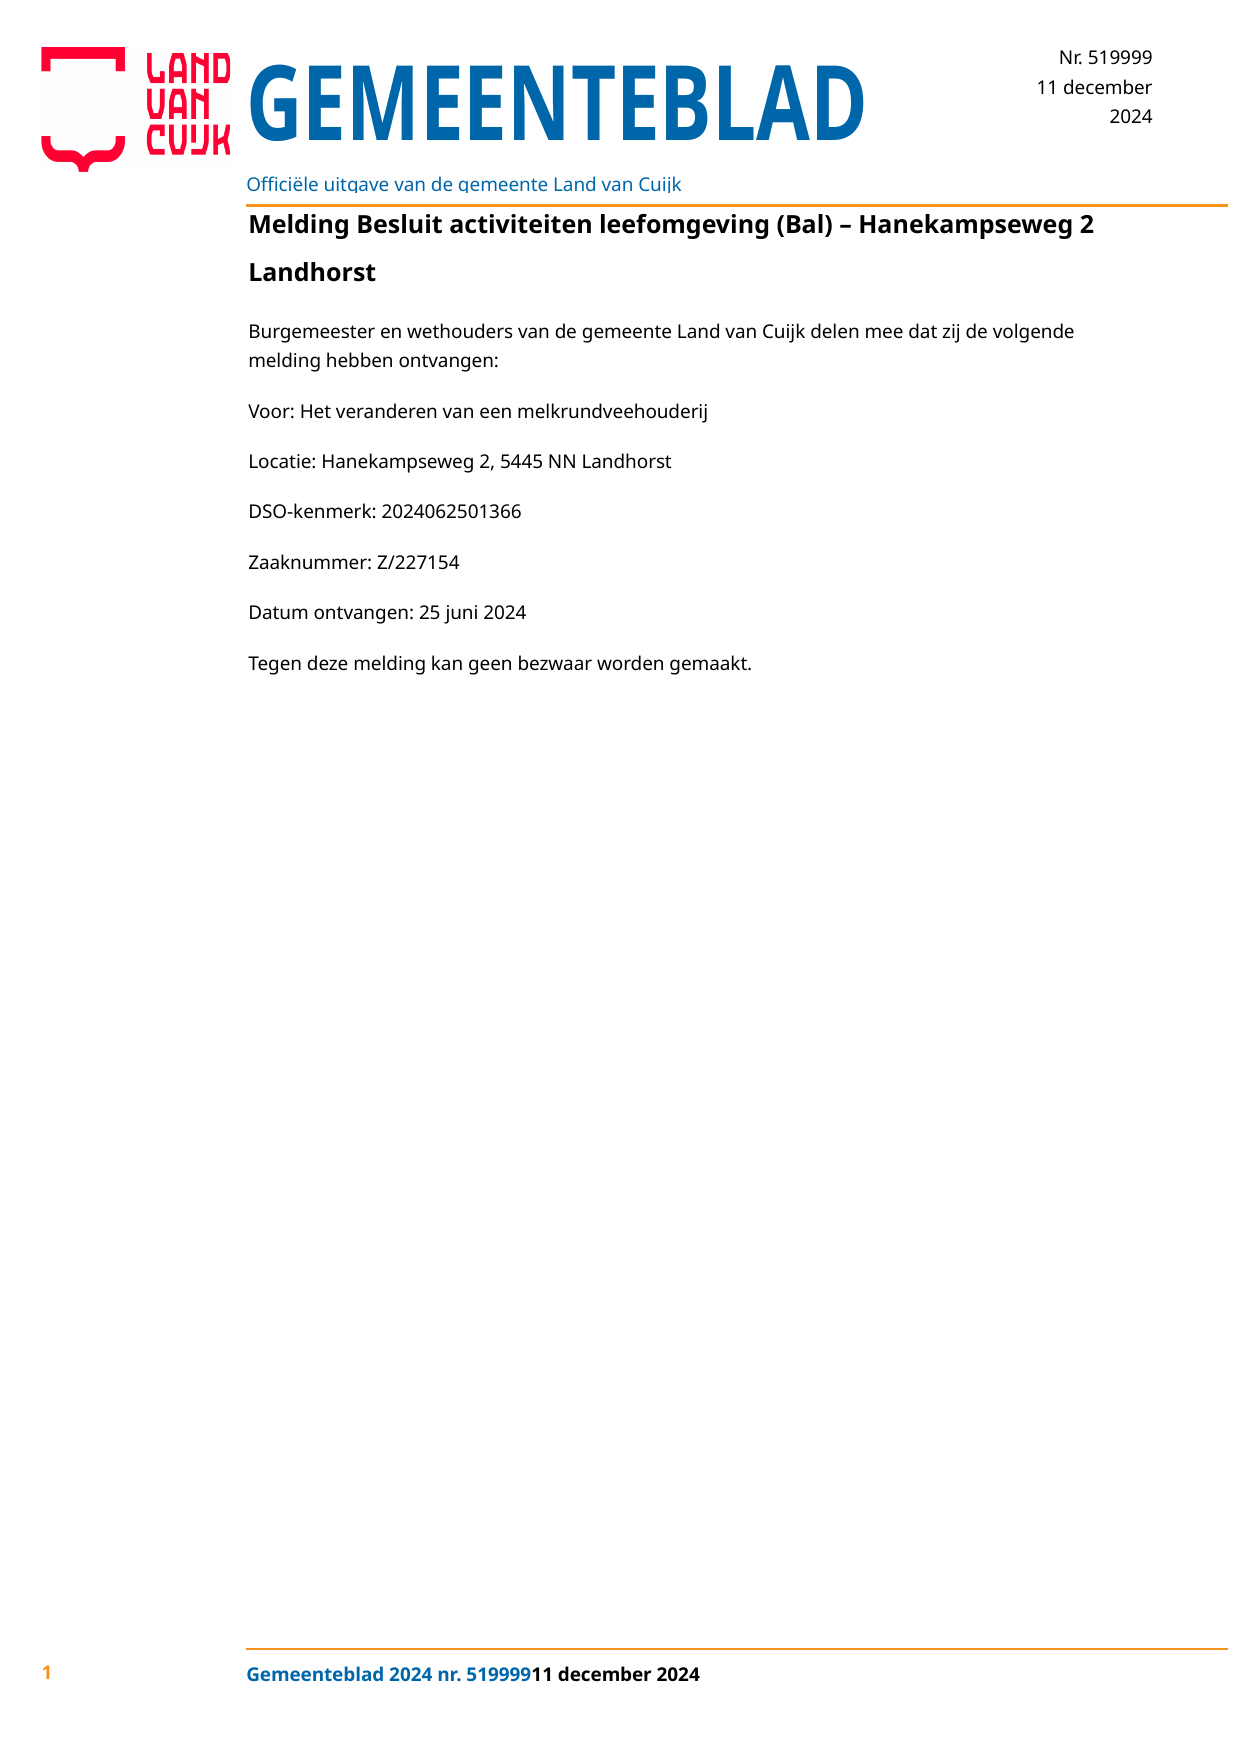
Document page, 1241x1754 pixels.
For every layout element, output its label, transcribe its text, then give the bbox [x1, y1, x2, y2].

text Datum ontvangen: 25 juni 2024 [248, 599, 1152, 625]
text DSO-kenmerk: 2024062501366 [248, 499, 1152, 524]
picture [41, 47, 231, 172]
text Melding Besluit activiteiten leefomgeving (Bal) – Hanekampseweg 2 Landhorst [248, 207, 1152, 288]
text Burgemeester en wethouders van de gemeente Land van Cuijk delen mee dat zij de volgende melding hebben ontvangen: [248, 318, 1152, 373]
text Voor: Het veranderen van een melkrundveehouderij [248, 398, 1152, 424]
text Tegen deze melding kan geen bezwaar worden gemaakt. [248, 650, 1152, 676]
text Zaaknummer: Z/227154 [248, 549, 1152, 575]
text Locatie: Hanekampseweg 2, 5445 NN Landhorst [248, 448, 1152, 474]
